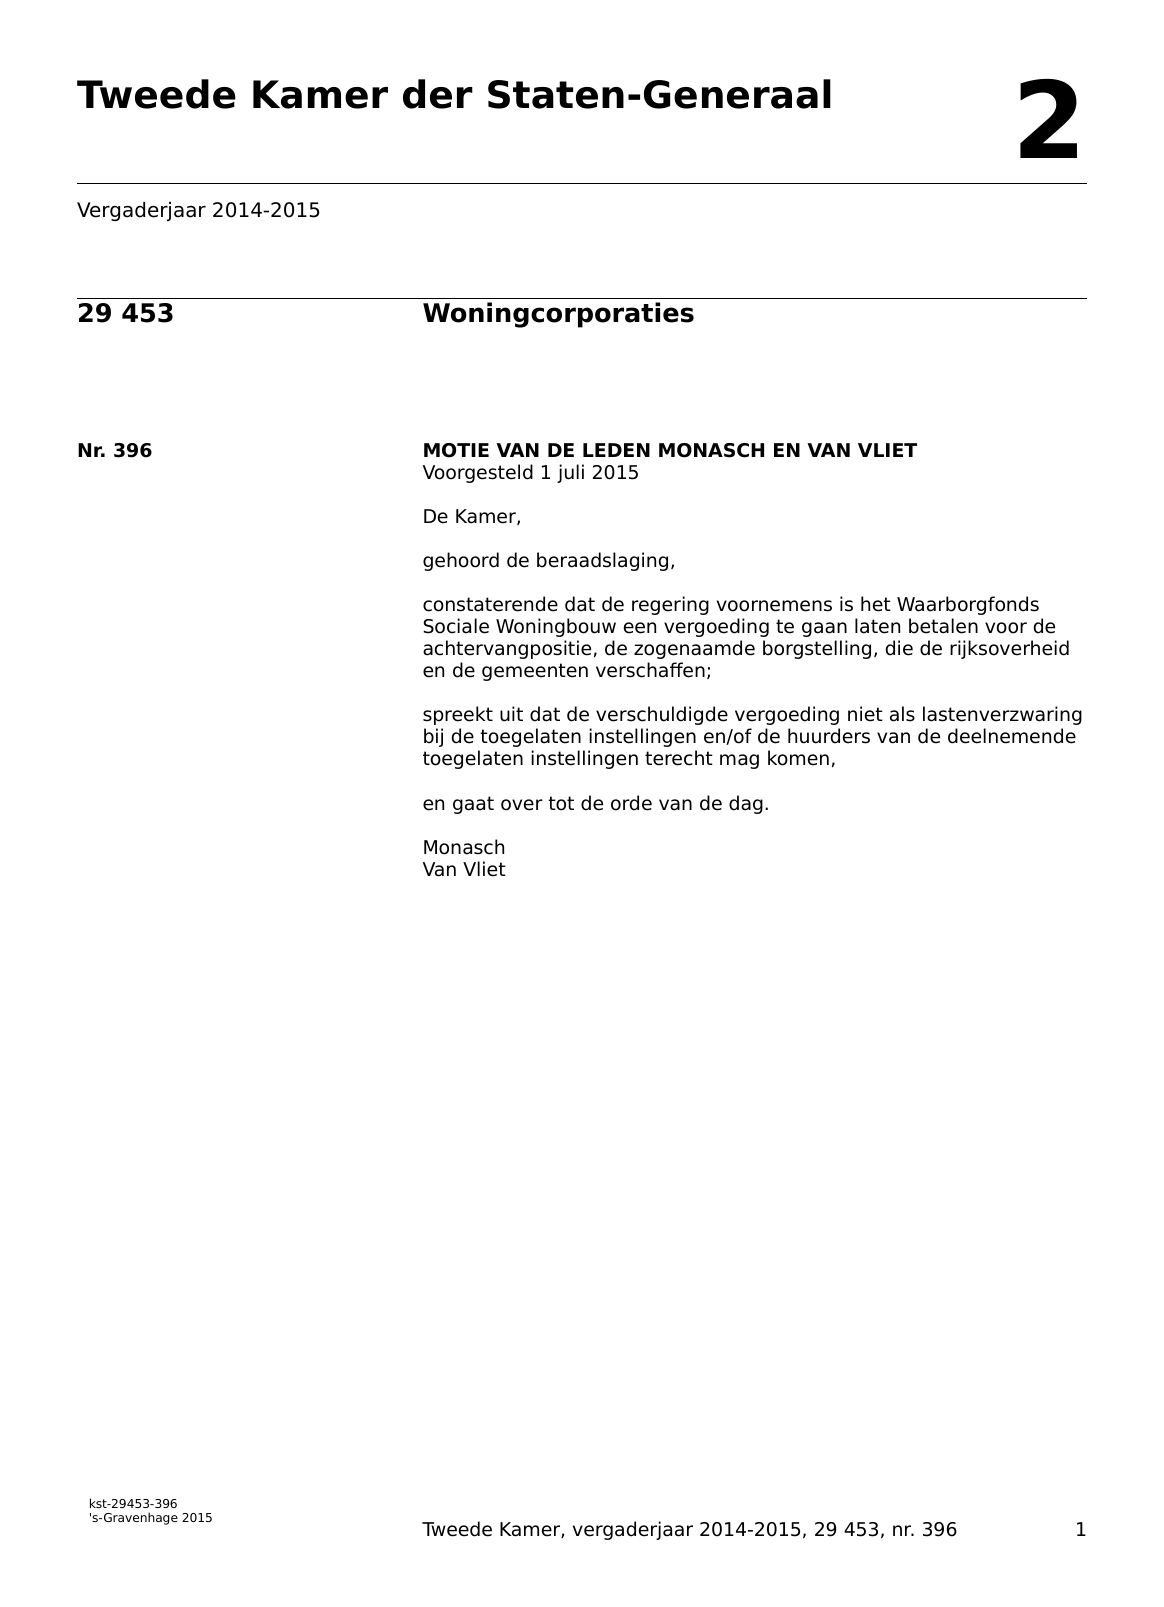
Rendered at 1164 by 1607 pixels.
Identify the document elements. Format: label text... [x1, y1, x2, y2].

subtitle 29 453 Woningcorporaties [77, 299, 1087, 329]
text Voorgesteld 1 juli 2015 [422, 462, 1087, 484]
text kst-29453-396 [88, 1497, 323, 1511]
text Monasch [422, 837, 1087, 858]
text spreekt uit dat de verschuldigde vergoeding niet als lastenverzwaring bij de toegelaten instellingen en/of de huurders van de deelnemende toegelaten instellingen terecht mag komen, [422, 704, 1087, 770]
text en gaat over tot de orde van de dag. [422, 792, 1087, 814]
table_header Tweede Kamer der Staten-Generaal [77, 59, 886, 183]
text constaterende dat de regering voornemens is het Waarborgfonds Sociale Woningbouw een vergoeding te gaan laten betalen voor de achtervangpositie, de zogenaamde borgstelling, die de rijksoverheid en de gemeenten verschaffen; [422, 594, 1087, 682]
table_header 2 [886, 59, 1087, 183]
table_cell Vergaderjaar 2014-2015 [77, 184, 1087, 298]
text Van Vliet [422, 858, 1087, 881]
text gehoord de beraadslaging, [422, 550, 1087, 572]
subtitle Nr. 396 MOTIE VAN DE LEDEN MONASCH EN VAN VLIET [77, 440, 1087, 462]
text 's-Gravenhage 2015 [88, 1511, 323, 1525]
text De Kamer, [422, 506, 1087, 528]
